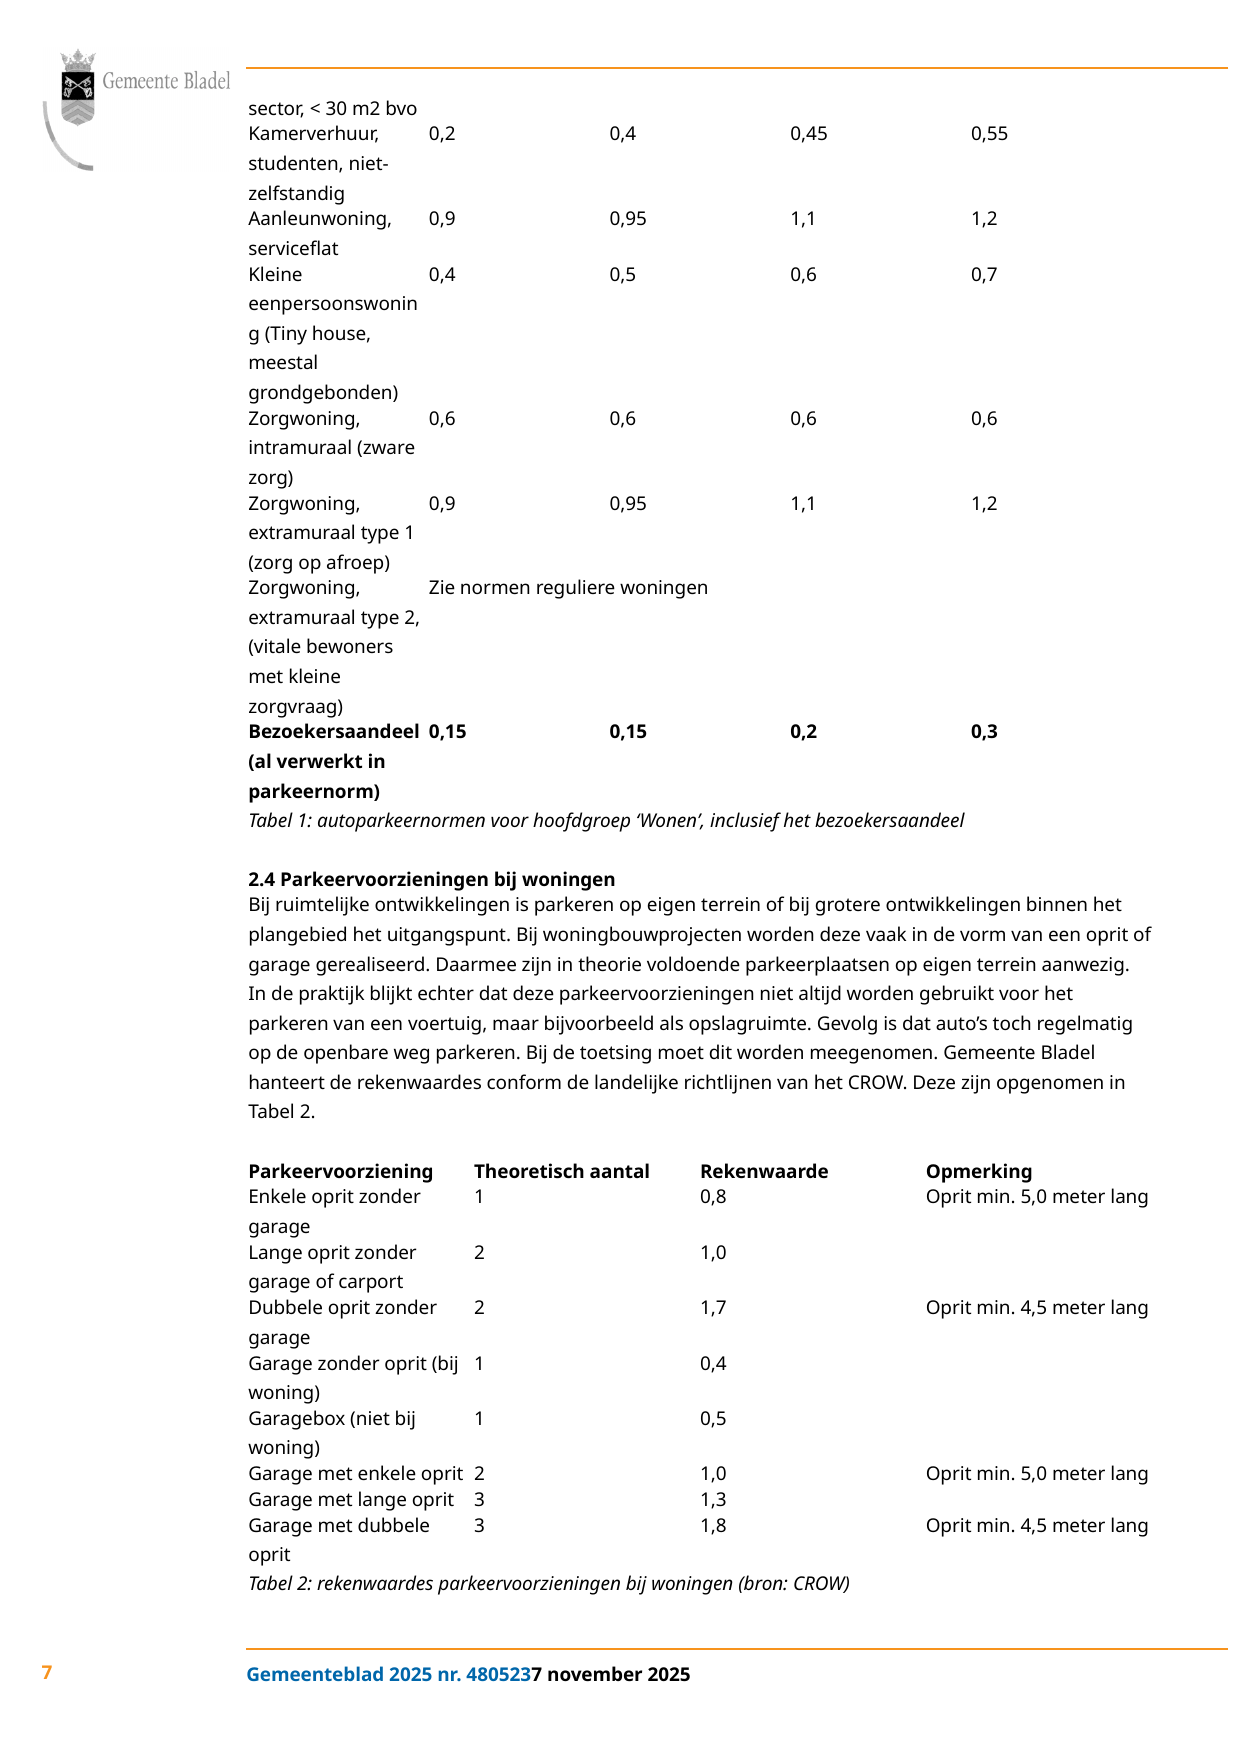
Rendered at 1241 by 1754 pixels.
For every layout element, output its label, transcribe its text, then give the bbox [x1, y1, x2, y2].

table_cell 2 [474, 1294, 700, 1350]
table_cell 2 [474, 1239, 700, 1294]
table_cell Zorgwoning, intramuraal (zware zorg) [248, 405, 429, 490]
table_cell Oprit min. 4,5 meter lang [926, 1512, 1152, 1567]
table_cell [926, 1350, 1152, 1405]
text Tabel 1: autoparkeernormen voor hoofdgroep ‘Wonen’, inclusief het bezoekersaandeel [248, 807, 1152, 832]
table_cell 0,4 [700, 1350, 926, 1405]
table_cell 3 [474, 1512, 700, 1567]
table_cell 1,1 [790, 490, 971, 574]
table_cell 0,45 [790, 121, 971, 205]
table_cell 1 [474, 1184, 700, 1239]
table_cell [790, 95, 971, 121]
table_cell Oprit min. 5,0 meter lang [926, 1460, 1152, 1486]
table_cell Garagebox (niet bij woning) [248, 1405, 474, 1460]
table_cell Zie normen reguliere woningen [429, 575, 1152, 719]
table_cell 0,2 [429, 121, 609, 205]
table_cell Bezoekersaandeel (al verwerkt in parkeernorm) [248, 719, 429, 803]
table_cell 1,8 [700, 1512, 926, 1567]
table_cell sector, < 30 m2 bvo [248, 95, 429, 121]
table_cell Lange oprit zonder garage of carport [248, 1239, 474, 1294]
table_cell Aanleunwoning, serviceflat [248, 205, 429, 261]
table_cell 0,6 [971, 405, 1152, 490]
table_cell 0,2 [790, 719, 971, 803]
table_cell 0,6 [790, 261, 971, 405]
table_header Theoretisch aantal [474, 1158, 700, 1184]
table_cell 1,2 [971, 205, 1152, 261]
table_cell 0,7 [971, 261, 1152, 405]
table_cell 0,55 [971, 121, 1152, 205]
table_cell 0,6 [609, 405, 790, 490]
table_cell Oprit min. 5,0 meter lang [926, 1184, 1152, 1239]
table_cell Garage zonder oprit (bij woning) [248, 1350, 474, 1405]
table_cell 0,5 [700, 1405, 926, 1460]
table_header Rekenwaarde [700, 1158, 926, 1184]
table_cell Kamerverhuur, studenten, niet-zelfstandig [248, 121, 429, 205]
table_cell 0,15 [609, 719, 790, 803]
table_cell 0,4 [429, 261, 609, 405]
table_cell 0,5 [609, 261, 790, 405]
table_cell 0,15 [429, 719, 609, 803]
table_cell [926, 1486, 1152, 1512]
text Bij ruimtelijke ontwikkelingen is parkeren op eigen terrein of bij grotere ontwikkelingen binnen het plangebied het uitgangspunt. Bij woningbouwprojecten worden deze vaak in de vorm van een oprit of garage gerealiseerd. Daarmee zijn in theorie voldoende parkeerplaatsen op eigen terrein aanwezig. In de praktijk blijkt echter dat deze parkeervoorzieningen niet altijd worden gebruikt voor het parkeren van een voertuig, maar bijvoorbeeld als opslagruimte. Gevolg is dat auto’s toch regelmatig op de openbare weg parkeren. Bij de toetsing moet dit worden meegenomen. Gemeente Bladel hanteert de rekenwaardes conform de landelijke richtlijnen van het CROW. Deze zijn opgenomen in Tabel 2. [248, 892, 1152, 1124]
table_cell 0,6 [429, 405, 609, 490]
table_cell 0,3 [971, 719, 1152, 803]
table_cell 0,8 [700, 1184, 926, 1239]
table_cell Zorgwoning, extramuraal type 2, (vitale bewoners met kleine zorgvraag) [248, 575, 429, 719]
table_cell 1,7 [700, 1294, 926, 1350]
table_cell 1,0 [700, 1239, 926, 1294]
table_cell Garage met lange oprit [248, 1486, 474, 1512]
table_cell 1,1 [790, 205, 971, 261]
table_cell 1,2 [971, 490, 1152, 574]
table_cell Zorgwoning, extramuraal type 1 (zorg op afroep) [248, 490, 429, 574]
table_cell 0,95 [609, 205, 790, 261]
table_cell Enkele oprit zonder garage [248, 1184, 474, 1239]
text Tabel 2: rekenwaardes parkeervoorzieningen bij woningen (bron: CROW) [248, 1570, 1152, 1596]
table_cell Oprit min. 4,5 meter lang [926, 1294, 1152, 1350]
table_cell 0,6 [790, 405, 971, 490]
table_cell Dubbele oprit zonder garage [248, 1294, 474, 1350]
table_cell 3 [474, 1486, 700, 1512]
table_cell 1 [474, 1405, 700, 1460]
table_cell Kleine eenpersoonswoning (Tiny house, meestal grondgebonden) [248, 261, 429, 405]
table_header Opmerking [926, 1158, 1152, 1184]
table_cell 2 [474, 1460, 700, 1486]
table_header Parkeervoorziening [248, 1158, 474, 1184]
table_cell 1,0 [700, 1460, 926, 1486]
table_cell [926, 1239, 1152, 1294]
table_cell 0,9 [429, 205, 609, 261]
table_cell Garage met enkele oprit [248, 1460, 474, 1486]
table_cell Garage met dubbele oprit [248, 1512, 474, 1567]
picture [41, 47, 231, 172]
table_cell 1,3 [700, 1486, 926, 1512]
table_cell 0,95 [609, 490, 790, 574]
table_cell [971, 95, 1152, 121]
text 2.4 Parkeervoorzieningen bij woningen [248, 866, 1152, 892]
table_cell [609, 95, 790, 121]
table_cell 0,4 [609, 121, 790, 205]
table_cell 1 [474, 1350, 700, 1405]
table_cell 0,9 [429, 490, 609, 574]
table_cell [429, 95, 609, 121]
table_cell [926, 1405, 1152, 1460]
